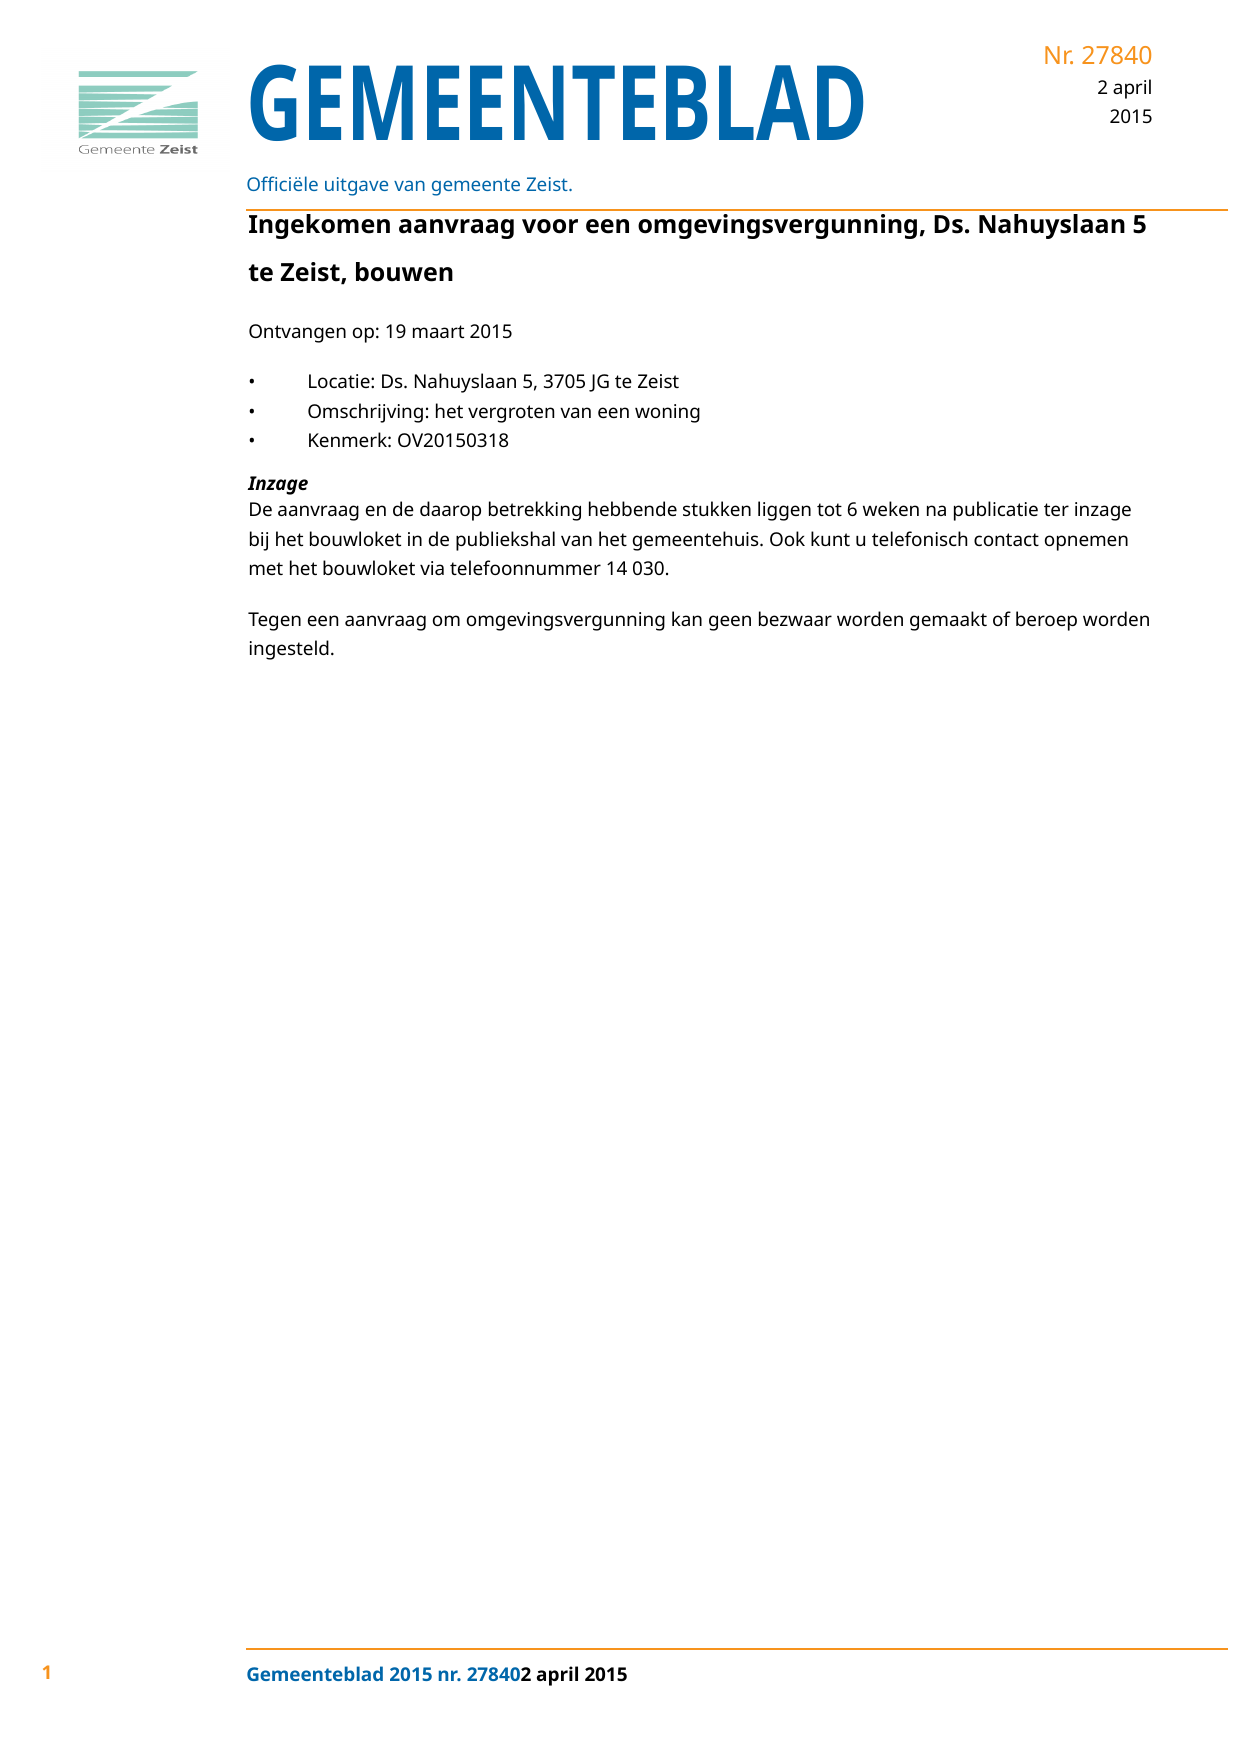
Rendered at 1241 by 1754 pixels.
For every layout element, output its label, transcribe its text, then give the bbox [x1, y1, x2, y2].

list Kenmerk: OV20150318 [248, 427, 1152, 453]
text Ingekomen aanvraag voor een omgevingsvergunning, Ds. Nahuyslaan 5 te Zeist, bouwen [248, 211, 1152, 288]
text De aanvraag en de daarop betrekking hebbende stukken liggen tot 6 weken na publicatie ter inzage bij het bouwloket in de publiekshal van het gemeentehuis. Ook kunt u telefonisch contact opnemen met het bouwloket via telefoonnummer 14 030. [248, 496, 1152, 581]
text Tegen een aanvraag om omgevingsvergunning kan geen bezwaar worden gemaakt of beroep worden ingesteld. [248, 606, 1152, 661]
list Locatie: Ds. Nahuyslaan 5, 3705 JG te Zeist [248, 368, 1152, 394]
text Inzage [248, 471, 1152, 496]
list Omschrijving: het vergroten van een woning [248, 398, 1152, 424]
picture [41, 47, 231, 172]
text Ontvangen op: 19 maart 2015 [248, 318, 1152, 344]
